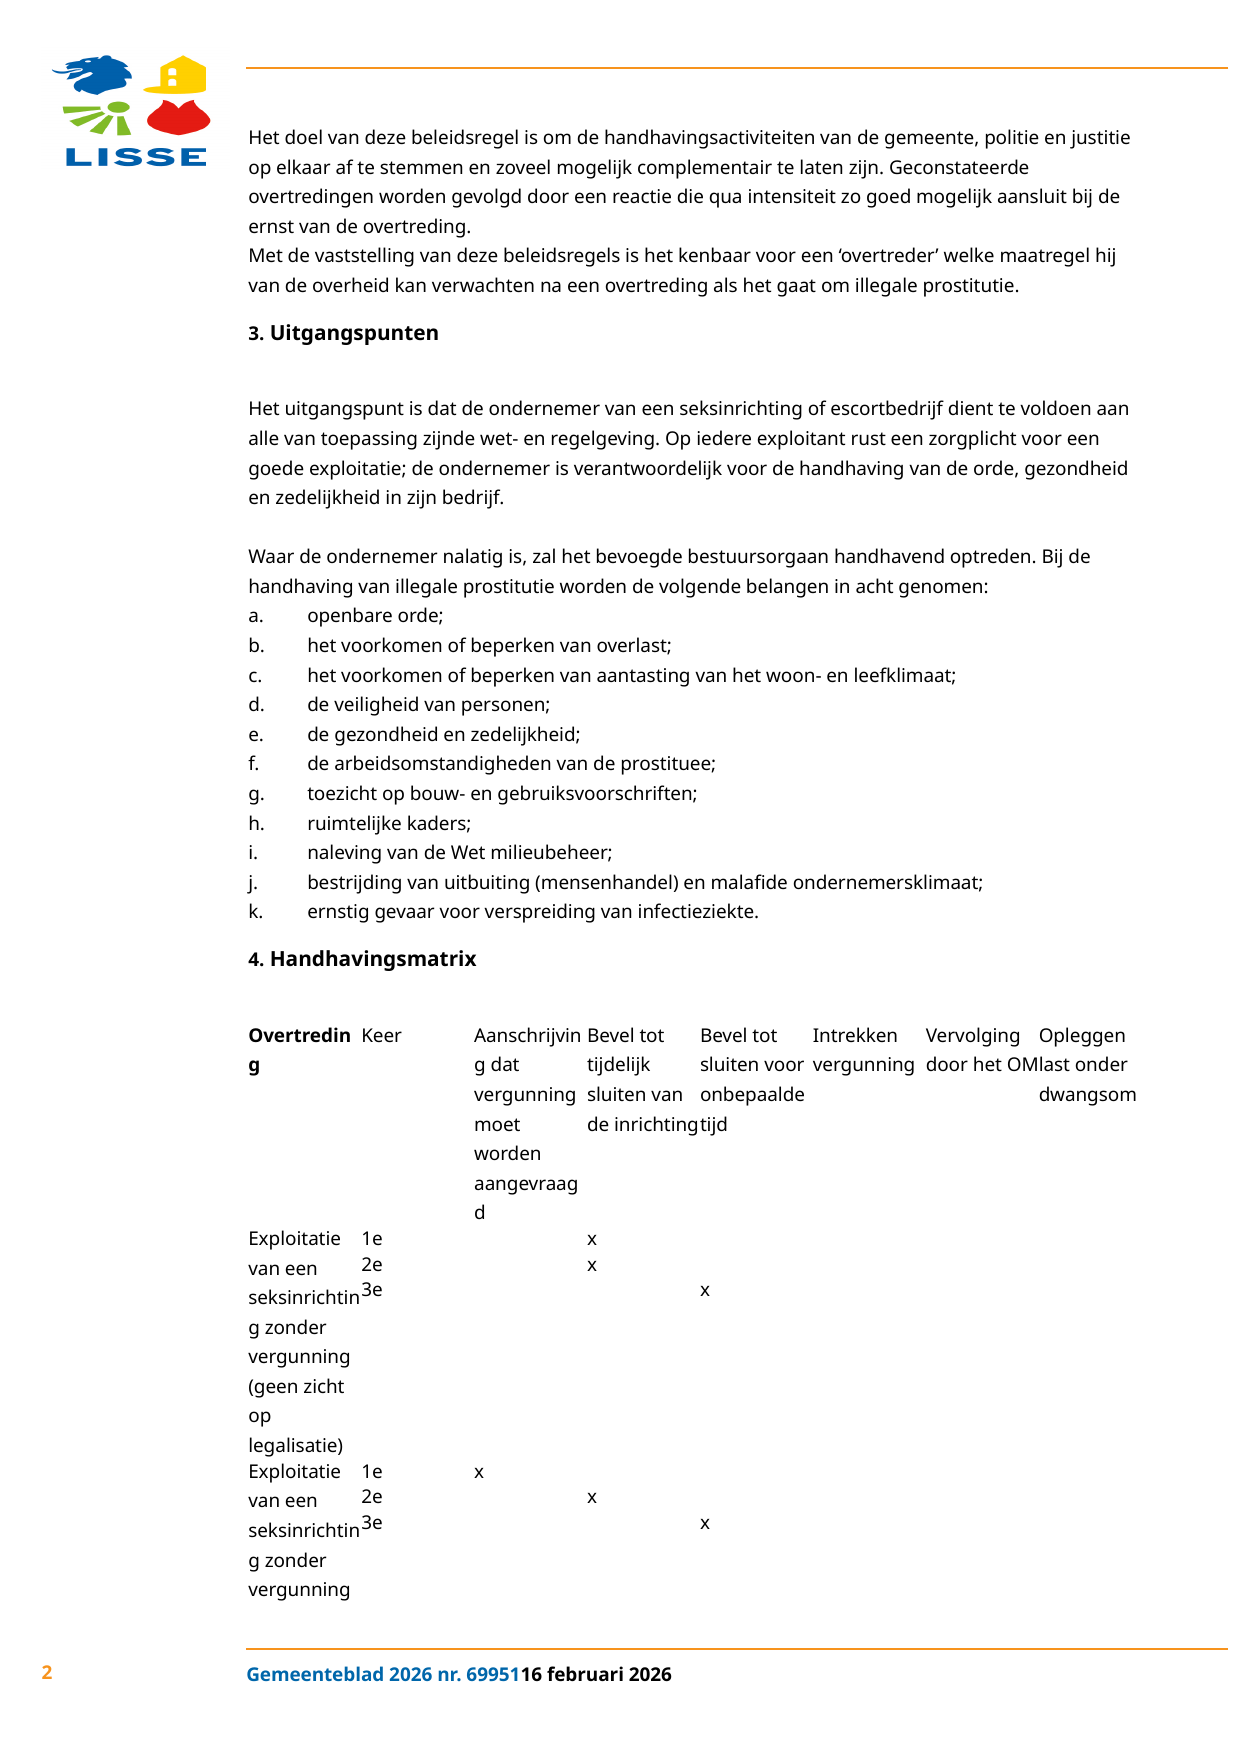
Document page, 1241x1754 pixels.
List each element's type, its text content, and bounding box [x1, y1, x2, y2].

table_cell x [587, 1225, 700, 1251]
table_cell x [700, 1510, 813, 1602]
table_cell [1039, 1510, 1152, 1602]
table_header Overtreding [248, 1022, 361, 1225]
list de arbeidsomstandigheden van de prostituee; [248, 751, 1152, 776]
table_header Bevel tot sluiten voor onbepaalde tijd [700, 1022, 813, 1225]
list openbare orde; [248, 603, 1152, 628]
table_cell [474, 1225, 587, 1251]
table_cell 3e [361, 1277, 474, 1458]
table_cell [700, 1458, 813, 1484]
table_cell [926, 1458, 1038, 1484]
table_cell x [474, 1458, 587, 1484]
table_cell 2e [361, 1484, 474, 1509]
table_header Bevel tot tijdelijk sluiten van de inrichting [587, 1022, 700, 1225]
table_cell x [700, 1277, 813, 1458]
text 3. Uitgangspunten [248, 318, 1152, 346]
table_cell [926, 1225, 1038, 1251]
table_header Intrekken vergunning [813, 1022, 926, 1225]
table_cell [926, 1484, 1038, 1509]
text Het uitgangspunt is dat de ondernemer van een seksinrichting of escortbedrijf dient te voldoen aan alle van toepassing zijnde wet- en regelgeving. Op iedere exploitant rust een zorgplicht voor een goede exploitatie; de ondernemer is verantwoordelijk voor de handhaving van de orde, gezondheid en zedelijkheid in zijn bedrijf. [248, 396, 1152, 510]
table_cell [926, 1510, 1038, 1602]
table_header Vervolging door het OM [926, 1022, 1038, 1225]
table_cell [474, 1277, 587, 1458]
table_header Opleggen last onder dwangsom [1039, 1022, 1152, 1225]
table_cell [474, 1510, 587, 1602]
table_cell [587, 1458, 700, 1484]
list ruimtelijke kaders; [248, 810, 1152, 836]
table_cell [1039, 1277, 1152, 1458]
table_cell [813, 1484, 926, 1509]
table_cell x [587, 1251, 700, 1277]
table_cell [813, 1277, 926, 1458]
table_header Keer [361, 1022, 474, 1225]
text Het doel van deze beleidsregel is om de handhavingsactiviteiten van de gemeente, politie en justitie op elkaar af te stemmen en zoveel mogelijk complementair te laten zijn. Geconstateerde overtredingen worden gevolgd door een reactie die qua intensiteit zo goed mogelijk aansluit bij de ernst van de overtreding. [248, 124, 1152, 239]
table_header Aanschrijving dat vergunning moet worden aangevraagd [474, 1022, 587, 1225]
table_cell [474, 1251, 587, 1277]
table_cell [813, 1225, 926, 1251]
table_cell 2e [361, 1251, 474, 1277]
table_cell [813, 1458, 926, 1484]
list de gezondheid en zedelijkheid; [248, 721, 1152, 747]
table_cell [474, 1484, 587, 1509]
table_cell Exploitatie van een seksinrichting zonder vergunning [248, 1458, 361, 1602]
text Met de vaststelling van deze beleidsregels is het kenbaar voor een ‘overtreder’ welke maatregel hij van de overheid kan verwachten na een overtreding als het gaat om illegale prostitutie. [248, 243, 1152, 298]
text Waar de ondernemer nalatig is, zal het bevoegde bestuursorgaan handhavend optreden. Bij de handhaving van illegale prostitutie worden de volgende belangen in acht genomen: [248, 543, 1152, 599]
picture [41, 47, 231, 172]
table_cell [587, 1510, 700, 1602]
table_cell 1e [361, 1225, 474, 1251]
text 4. Handhavingsmatrix [248, 944, 1152, 973]
table_cell [926, 1251, 1038, 1277]
table_cell [700, 1225, 813, 1251]
list toezicht op bouw- en gebruiksvoorschriften; [248, 780, 1152, 806]
table_cell [700, 1251, 813, 1277]
table_cell 1e [361, 1458, 474, 1484]
table_cell [700, 1484, 813, 1509]
list ernstig gevaar voor verspreiding van infectieziekte. [248, 898, 1152, 924]
list de veiligheid van personen; [248, 691, 1152, 717]
list naleving van de Wet milieubeheer; [248, 839, 1152, 865]
table_cell x [587, 1484, 700, 1509]
table_cell [926, 1277, 1038, 1458]
list het voorkomen of beperken van aantasting van het woon- en leefklimaat; [248, 662, 1152, 688]
table_cell [813, 1251, 926, 1277]
table_cell [1039, 1458, 1152, 1484]
table_cell [813, 1510, 926, 1602]
table_cell [1039, 1225, 1152, 1251]
table_cell [587, 1277, 700, 1458]
table_cell Exploitatie van een seksinrichting zonder vergunning (geen zicht op legalisatie) [248, 1225, 361, 1458]
table_cell [1039, 1251, 1152, 1277]
table_cell 3e [361, 1510, 474, 1602]
list bestrijding van uitbuiting (mensenhandel) en malafide ondernemersklimaat; [248, 869, 1152, 895]
table_cell [1039, 1484, 1152, 1509]
list het voorkomen of beperken van overlast; [248, 632, 1152, 658]
